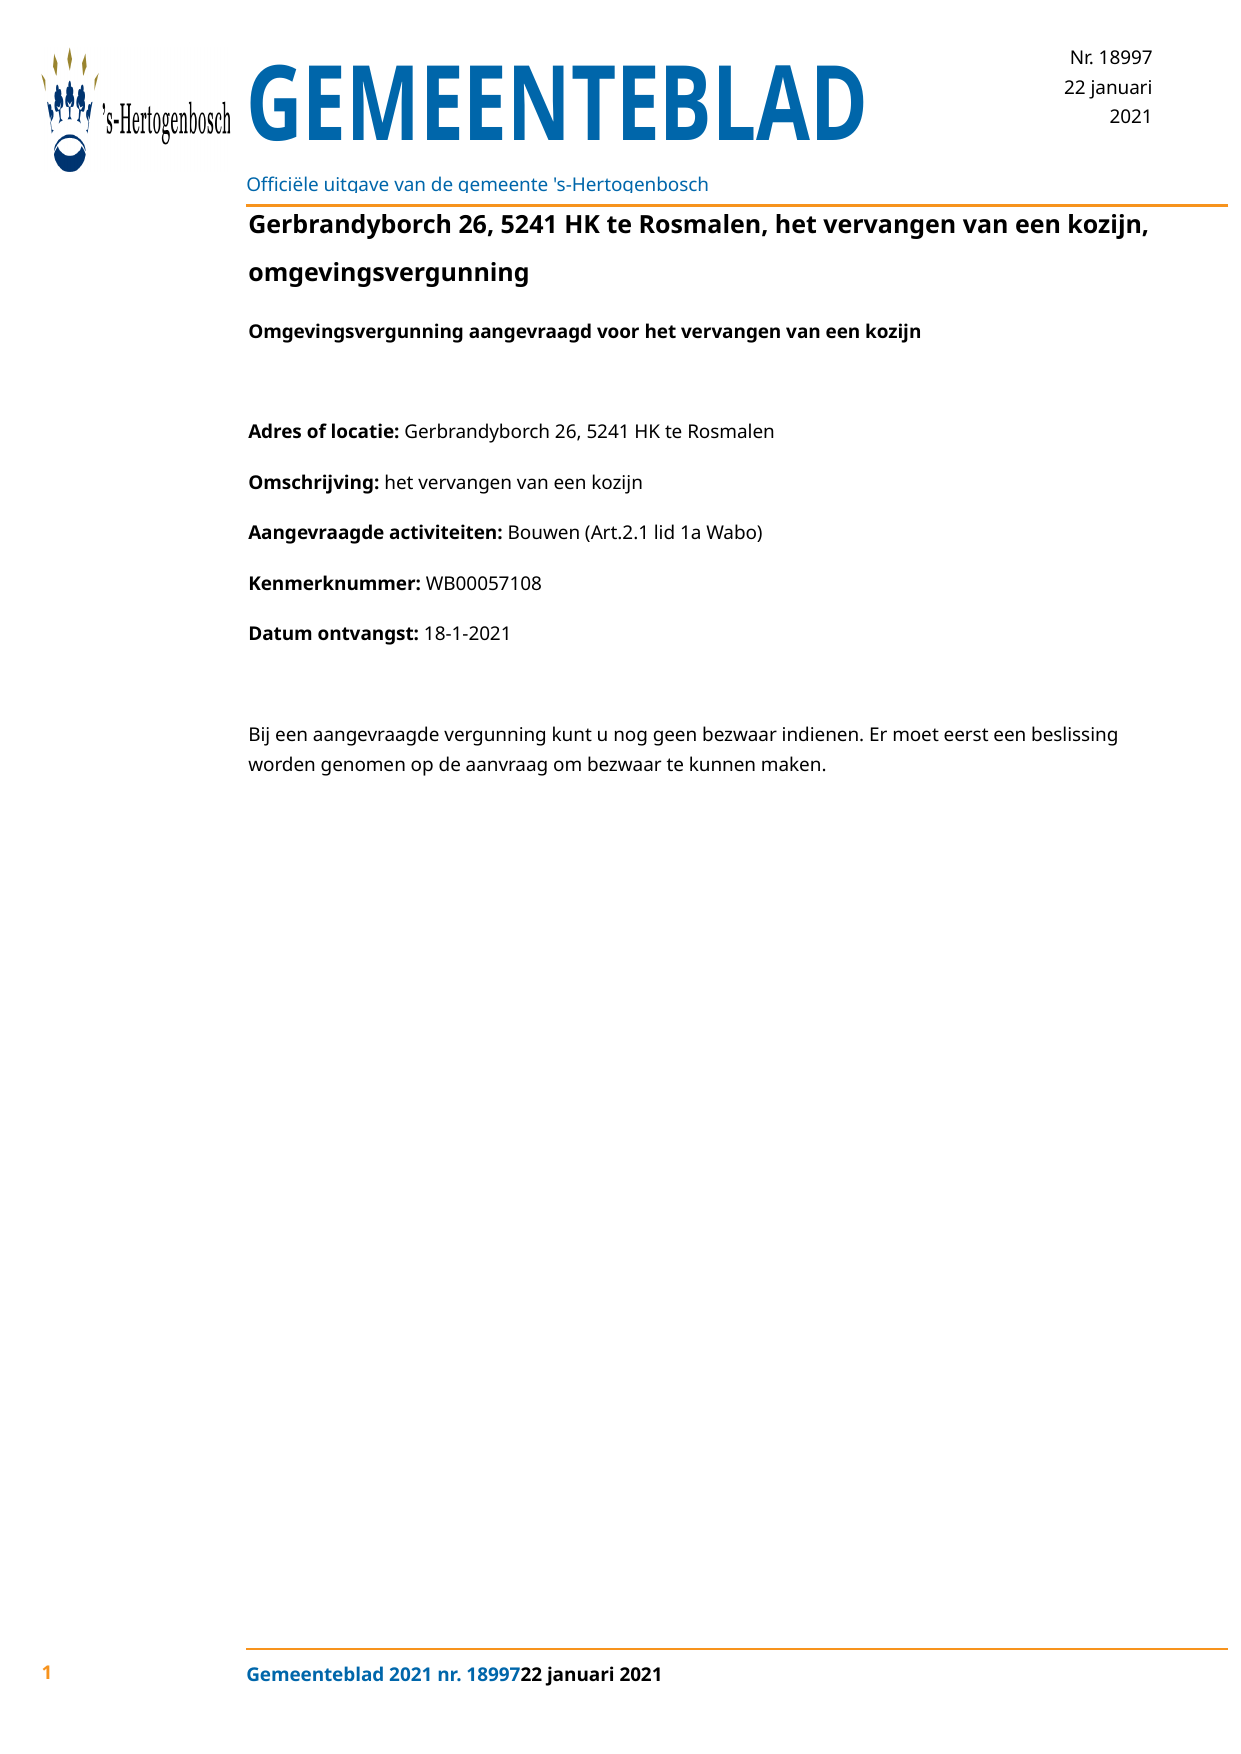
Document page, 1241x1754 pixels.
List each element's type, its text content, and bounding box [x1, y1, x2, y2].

text Omgevingsvergunning aangevraagd voor het vervangen van een kozijn [248, 318, 1152, 344]
text Adres of locatie: Gerbrandyborch 26, 5241 HK te Rosmalen [248, 419, 1152, 444]
text Bij een aangevraagde vergunning kunt u nog geen bezwaar indienen. Er moet eerst een beslissing worden genomen op de aanvraag om bezwaar te kunnen maken. [248, 721, 1152, 777]
picture [41, 47, 231, 172]
text Datum ontvangst: 18-1-2021 [248, 620, 1152, 646]
text Gerbrandyborch 26, 5241 HK te Rosmalen, het vervangen van een kozijn, omgevingsvergunning [248, 207, 1152, 288]
text Omschrijving: het vervangen van een kozijn [248, 469, 1152, 495]
text Aangevraagde activiteiten: Bouwen (Art.2.1 lid 1a Wabo) [248, 519, 1152, 545]
text Kenmerknummer: WB00057108 [248, 570, 1152, 596]
